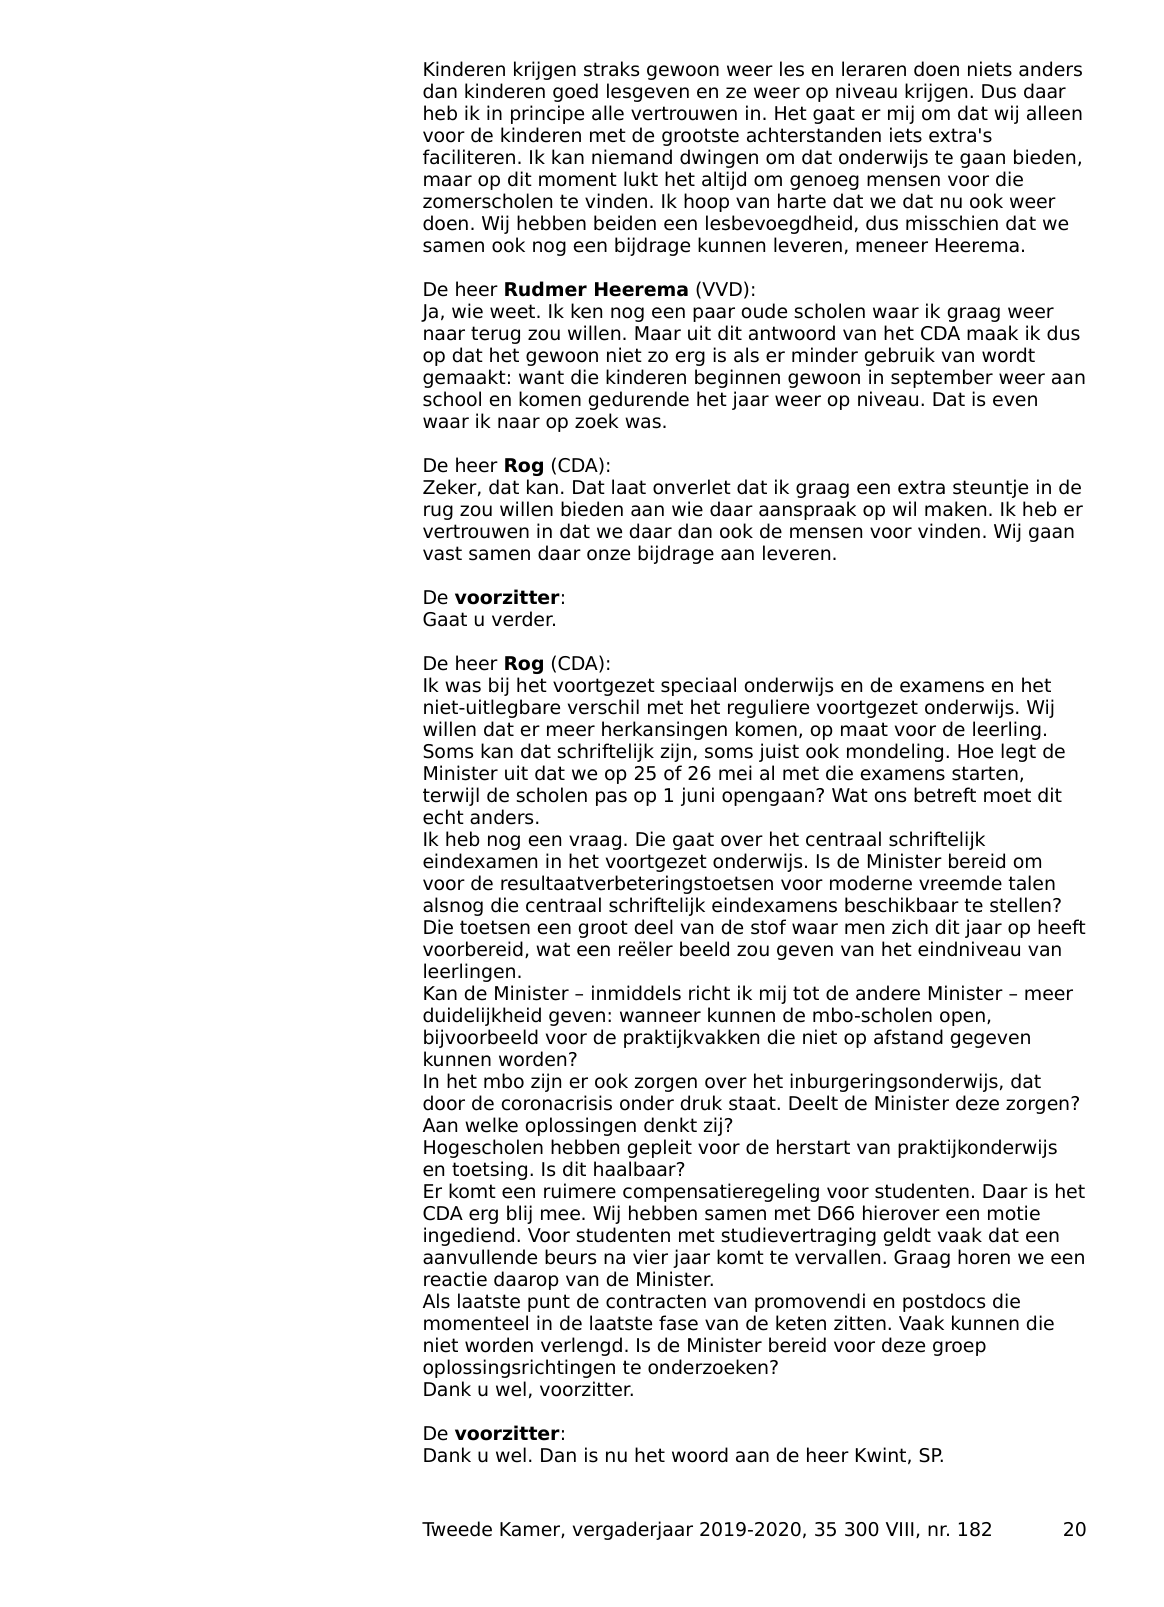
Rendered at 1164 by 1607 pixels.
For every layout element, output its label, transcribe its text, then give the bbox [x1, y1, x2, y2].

text Ik was bij het voortgezet speciaal onderwijs en de examens en het niet-uitlegbare verschil met het reguliere voortgezet onderwijs. Wij willen dat er meer herkansingen komen, op maat voor de leerling. Soms kan dat schriftelijk zijn, soms juist ook mondeling. Hoe legt de Minister uit dat we op 25 of 26 mei al met die examens starten, terwijl de scholen pas op 1 juni opengaan? Wat ons betreft moet dit echt anders. [422, 675, 1087, 829]
text Dank u wel, voorzitter. [422, 1379, 1087, 1401]
text De voorzitter: [422, 1423, 1087, 1445]
text Er komt een ruimere compensatieregeling voor studenten. Daar is het CDA erg blij mee. Wij hebben samen met D66 hierover een motie ingediend. Voor studenten met studievertraging geldt vaak dat een aanvullende beurs na vier jaar komt te vervallen. Graag horen we een reactie daarop van de Minister. [422, 1181, 1087, 1291]
text Gaat u verder. [422, 609, 1087, 631]
text Zeker, dat kan. Dat laat onverlet dat ik graag een extra steuntje in de rug zou willen bieden aan wie daar aanspraak op wil maken. Ik heb er vertrouwen in dat we daar dan ook de mensen voor vinden. Wij gaan vast samen daar onze bijdrage aan leveren. [422, 477, 1087, 565]
text De heer Rog (CDA): [422, 653, 1087, 675]
text Als laatste punt de contracten van promovendi en postdocs die momenteel in de laatste fase van de keten zitten. Vaak kunnen die niet worden verlengd. Is de Minister bereid voor deze groep oplossingsrichtingen te onderzoeken? [422, 1291, 1087, 1379]
text Hogescholen hebben gepleit voor de herstart van praktijkonderwijs en toetsing. Is dit haalbaar? [422, 1137, 1087, 1181]
text In het mbo zijn er ook zorgen over het inburgeringsonderwijs, dat door de coronacrisis onder druk staat. Deelt de Minister deze zorgen? Aan welke oplossingen denkt zij? [422, 1071, 1087, 1137]
text Kinderen krijgen straks gewoon weer les en leraren doen niets anders dan kinderen goed lesgeven en ze weer op niveau krijgen. Dus daar heb ik in principe alle vertrouwen in. Het gaat er mij om dat wij alleen voor de kinderen met de grootste achterstanden iets extra's faciliteren. Ik kan niemand dwingen om dat onderwijs te gaan bieden, maar op dit moment lukt het altijd om genoeg mensen voor die zomerscholen te vinden. Ik hoop van harte dat we dat nu ook weer doen. Wij hebben beiden een lesbevoegdheid, dus misschien dat we samen ook nog een bijdrage kunnen leveren, meneer Heerema. [422, 59, 1087, 257]
text De heer Rog (CDA): [422, 455, 1087, 477]
text Ja, wie weet. Ik ken nog een paar oude scholen waar ik graag weer naar terug zou willen. Maar uit dit antwoord van het CDA maak ik dus op dat het gewoon niet zo erg is als er minder gebruik van wordt gemaakt: want die kinderen beginnen gewoon in september weer aan school en komen gedurende het jaar weer op niveau. Dat is even waar ik naar op zoek was. [422, 301, 1087, 433]
text Ik heb nog een vraag. Die gaat over het centraal schriftelijk eindexamen in het voortgezet onderwijs. Is de Minister bereid om voor de resultaatverbeteringstoetsen voor moderne vreemde talen alsnog die centraal schriftelijk eindexamens beschikbaar te stellen? Die toetsen een groot deel van de stof waar men zich dit jaar op heeft voorbereid, wat een reëler beeld zou geven van het eindniveau van leerlingen. [422, 829, 1087, 983]
text De voorzitter: [422, 587, 1087, 609]
text Kan de Minister – inmiddels richt ik mij tot de andere Minister – meer duidelijkheid geven: wanneer kunnen de mbo-scholen open, bijvoorbeeld voor de praktijkvakken die niet op afstand gegeven kunnen worden? [422, 983, 1087, 1071]
text Dank u wel. Dan is nu het woord aan de heer Kwint, SP. [422, 1445, 1087, 1467]
text De heer Rudmer Heerema (VVD): [422, 279, 1087, 301]
